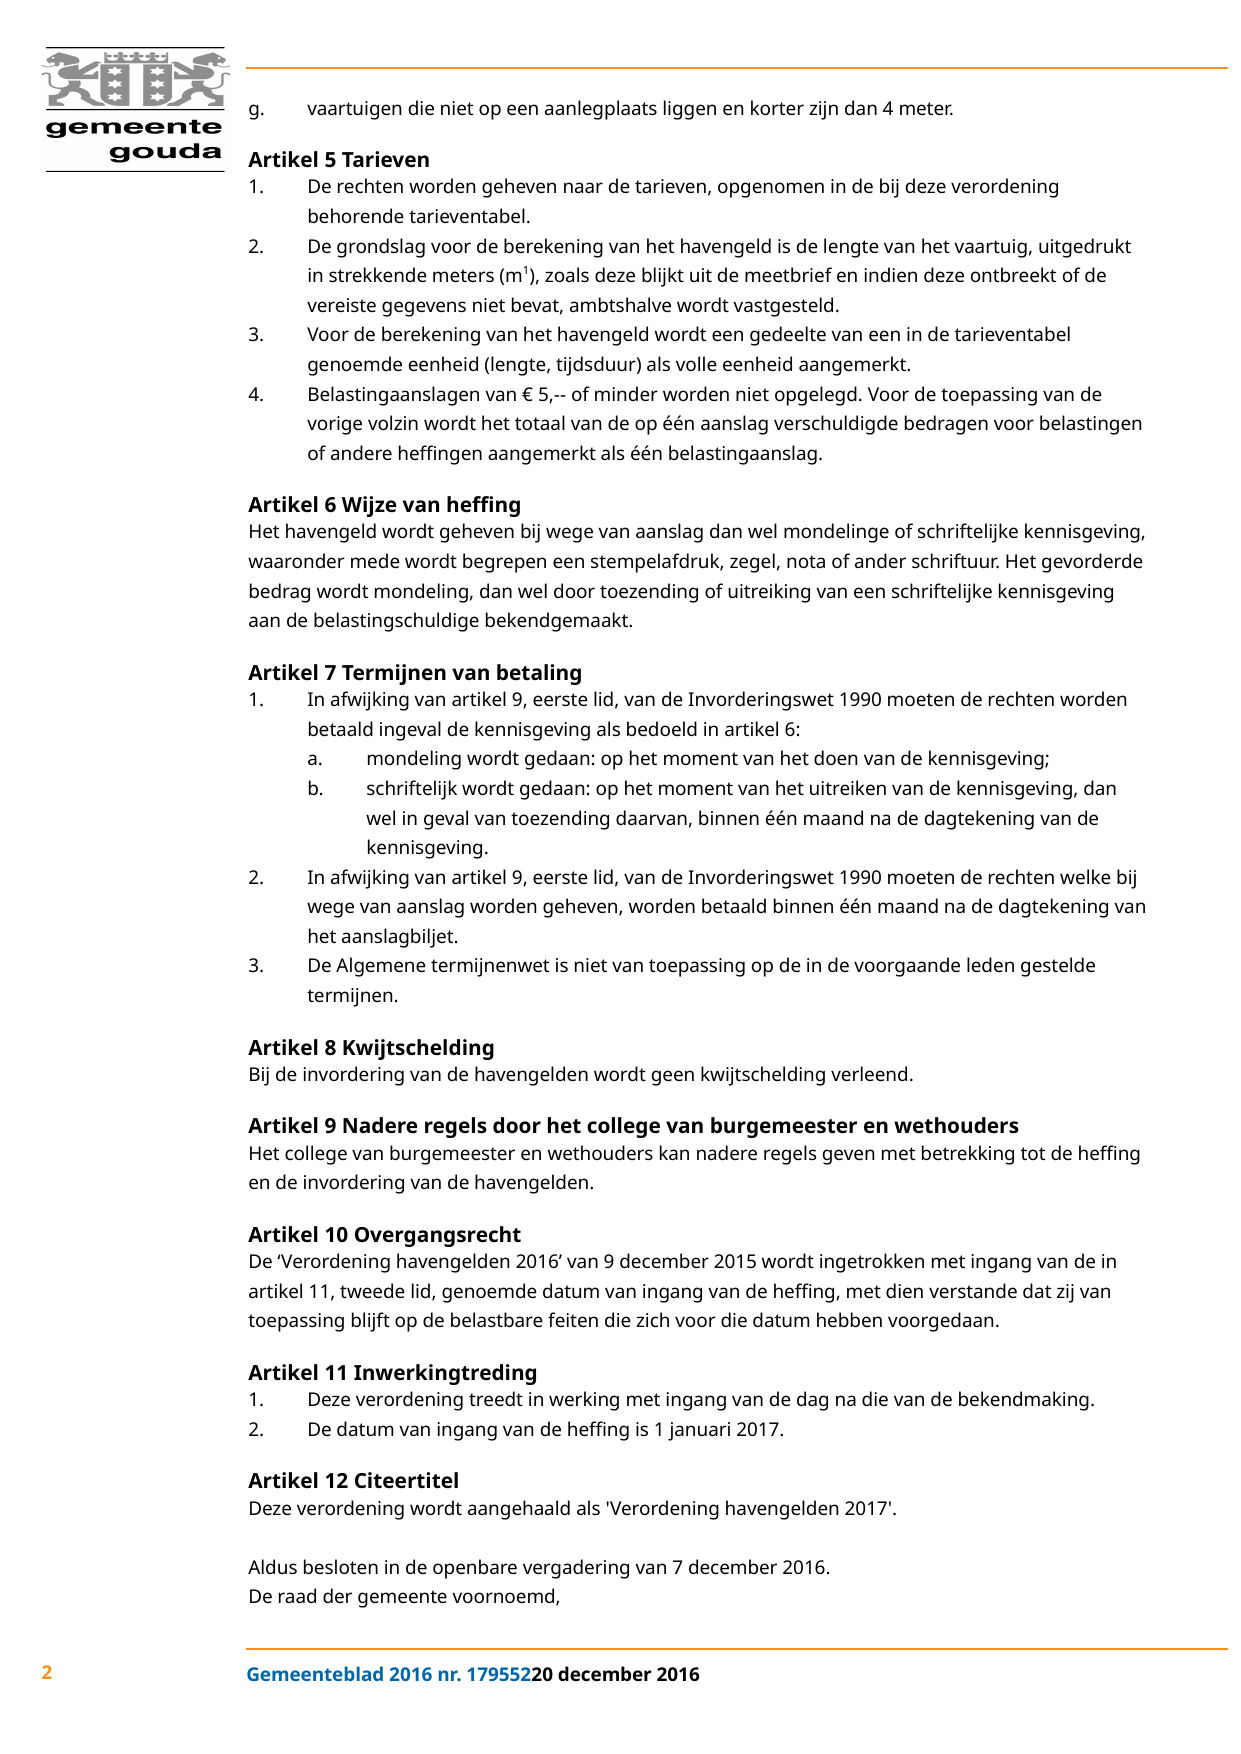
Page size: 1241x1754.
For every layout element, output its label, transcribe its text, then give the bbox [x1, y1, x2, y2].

text Artikel 11 Inwerkingtreding [248, 1358, 1152, 1386]
text De raad der gemeente voornoemd, [248, 1583, 1152, 1609]
picture [41, 47, 231, 172]
list De datum van ingang van de heffing is 1 januari 2017. [248, 1416, 1152, 1442]
list In afwijking van artikel 9, eerste lid, van de Invorderingswet 1990 moeten de rechten worden betaald ingeval de kennisgeving als bedoeld in artikel 6: [248, 686, 1152, 742]
list De grondslag voor de berekening van het havengeld is de lengte van het vaartuig, uitgedrukt in strekkende meters (m1), zoals deze blijkt uit de meetbrief en indien deze ontbreekt of de vereiste gegevens niet bevat, ambtshalve wordt vastgesteld. [248, 233, 1152, 318]
list mondeling wordt gedaan: op het moment van het doen van de kennisgeving; [307, 746, 1152, 771]
text Het havengeld wordt geheven bij wege van aanslag dan wel mondelinge of schriftelijke kennisgeving, waaronder mede wordt begrepen een stempelafdruk, zegel, nota of ander schriftuur. Het gevorderde bedrag wordt mondeling, dan wel door toezending of uitreiking van een schriftelijke kennisgeving aan de belastingschuldige bekendgemaakt. [248, 519, 1152, 633]
text Bij de invordering van de havengelden wordt geen kwijtschelding verleend. [248, 1061, 1152, 1087]
text De ‘Verordening havengelden 2016’ van 9 december 2015 wordt ingetrokken met ingang van de in artikel 11, tweede lid, genoemde datum van ingang van de heffing, met dien verstande dat zij van toepassing blijft op de belastbare feiten die zich voor die datum hebben voorgedaan. [248, 1248, 1152, 1333]
list Belastingaanslagen van € 5,-- of minder worden niet opgelegd. Voor de toepassing van de vorige volzin wordt het totaal van de op één aanslag verschuldigde bedragen voor belastingen of andere heffingen aangemerkt als één belastingaanslag. [248, 381, 1152, 466]
list schriftelijk wordt gedaan: op het moment van het uitreiken van de kennisgeving, dan wel in geval van toezending daarvan, binnen één maand na de dagtekening van de kennisgeving. [307, 775, 1152, 860]
text Aldus besloten in de openbare vergadering van 7 december 2016. [248, 1554, 1152, 1580]
text Artikel 8 Kwijtschelding [248, 1033, 1152, 1061]
text Artikel 5 Tarieven [248, 145, 1152, 174]
list In afwijking van artikel 9, eerste lid, van de Invorderingswet 1990 moeten de rechten welke bij wege van aanslag worden geheven, worden betaald binnen één maand na de dagtekening van het aanslagbiljet. [248, 864, 1152, 949]
list De rechten worden geheven naar de tarieven, opgenomen in de bij deze verordening behorende tarieventabel. [248, 174, 1152, 229]
list De Algemene termijnenwet is niet van toepassing op de in de voorgaande leden gestelde termijnen. [248, 953, 1152, 1008]
text Deze verordening wordt aangehaald als 'Verordening havengelden 2017'. [248, 1495, 1152, 1521]
list vaartuigen die niet op een aanlegplaats liggen en korter zijn dan 4 meter. [248, 95, 1152, 121]
text Artikel 10 Overgangsrecht [248, 1220, 1152, 1248]
text Artikel 12 Citeertitel [248, 1466, 1152, 1495]
text Artikel 9 Nadere regels door het college van burgemeester en wethouders [248, 1111, 1152, 1140]
text Het college van burgemeester en wethouders kan nadere regels geven met betrekking tot de heffing en de invordering van de havengelden. [248, 1140, 1152, 1195]
list Deze verordening treedt in werking met ingang van de dag na die van de bekendmaking. [248, 1386, 1152, 1412]
list Voor de berekening van het havengeld wordt een gedeelte van een in de tarieventabel genoemde eenheid (lengte, tijdsduur) als volle eenheid aangemerkt. [248, 322, 1152, 377]
text Artikel 7 Termijnen van betaling [248, 658, 1152, 686]
text Artikel 6 Wijze van heffing [248, 490, 1152, 519]
